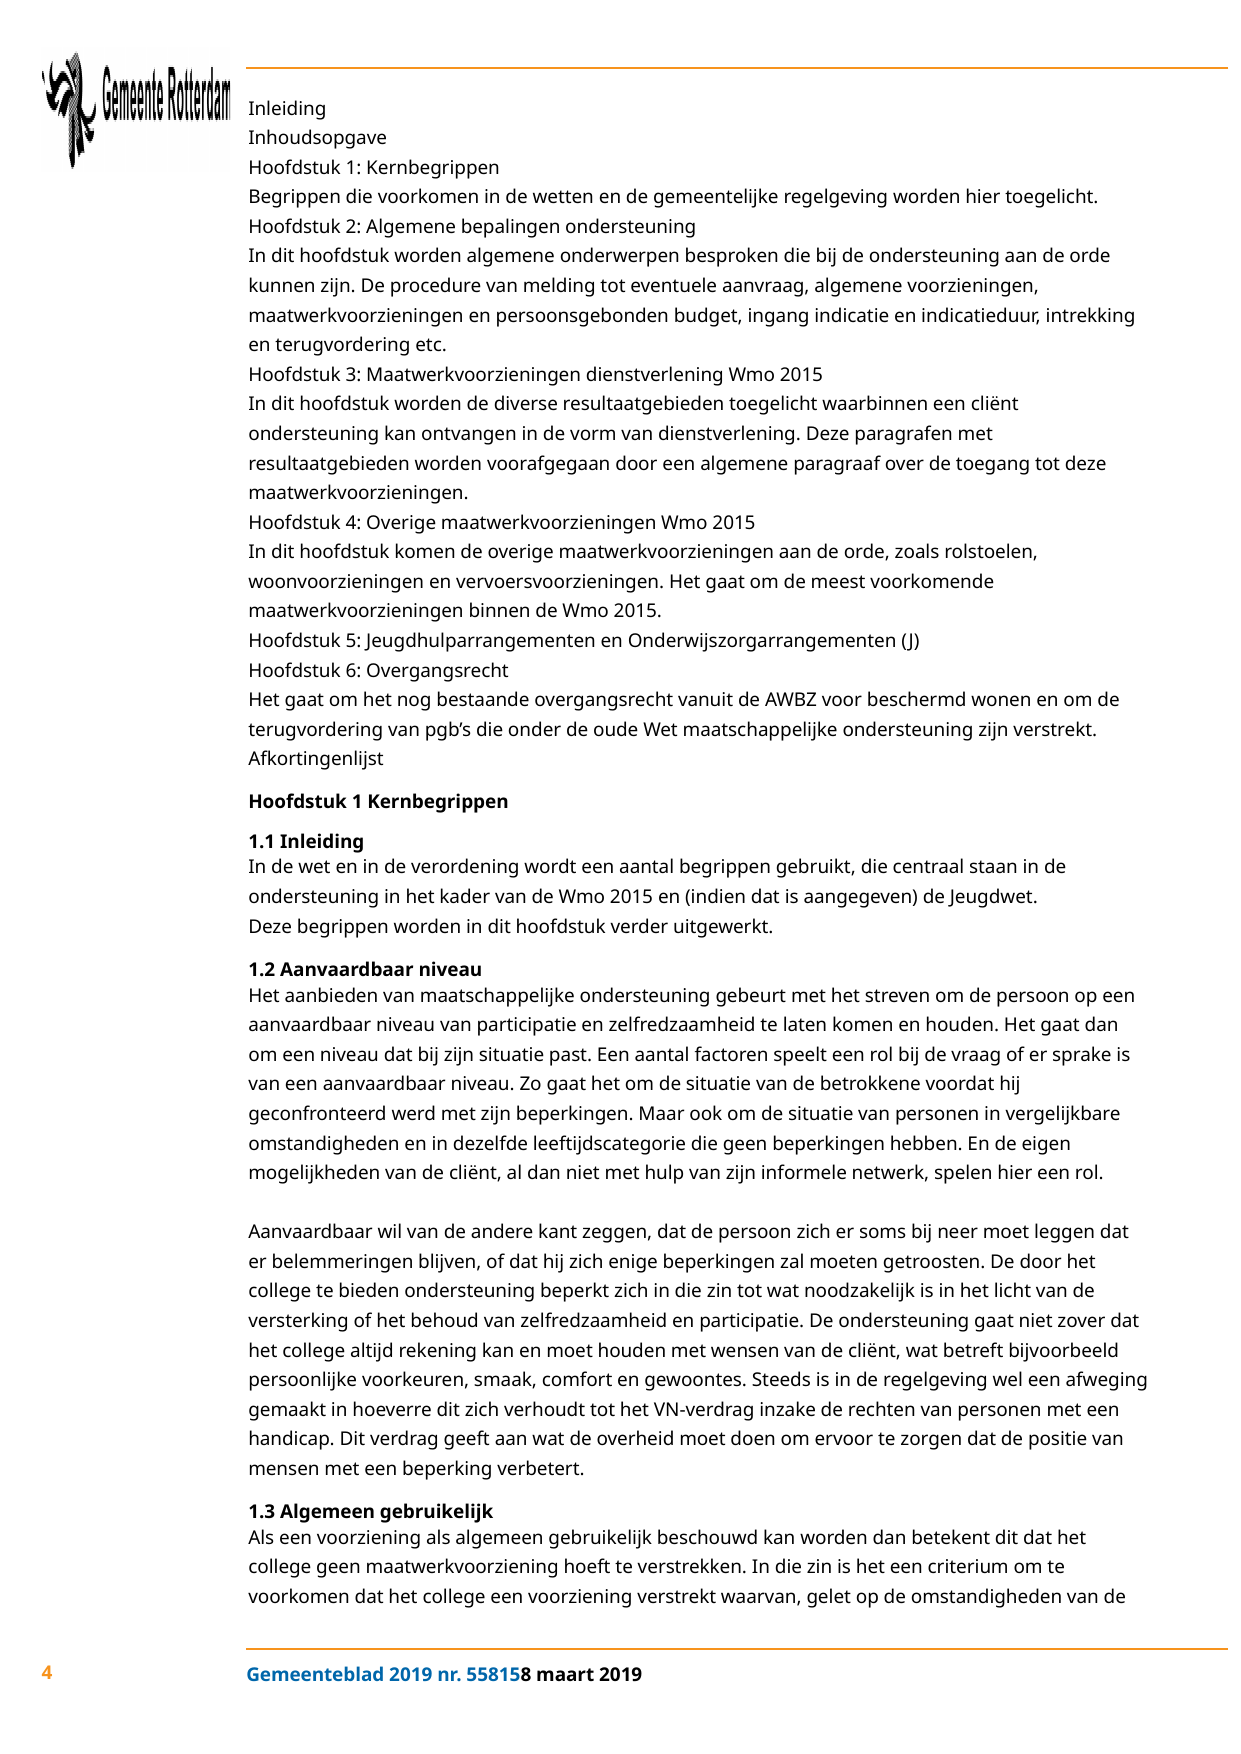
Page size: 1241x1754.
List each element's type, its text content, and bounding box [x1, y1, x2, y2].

text Hoofdstuk 4: Overige maatwerkvoorzieningen Wmo 2015 [248, 509, 1152, 535]
text In dit hoofdstuk worden algemene onderwerpen besproken die bij de ondersteuning aan de orde kunnen zijn. De procedure van melding tot eventuele aanvraag, algemene voorzieningen, maatwerkvoorzieningen en persoonsgebonden budget, ingang indicatie en indicatieduur, intrekking en terugvordering etc. [248, 243, 1152, 357]
text Hoofdstuk 2: Algemene bepalingen ondersteuning [248, 213, 1152, 239]
text Hoofdstuk 6: Overgangsrecht [248, 657, 1152, 683]
text Begrippen die voorkomen in de wetten en de gemeentelijke regelgeving worden hier toegelicht. [248, 183, 1152, 209]
text In dit hoofdstuk worden de diverse resultaatgebieden toegelicht waarbinnen een cliënt ondersteuning kan ontvangen in de vorm van dienstverlening. Deze paragrafen met resultaatgebieden worden voorafgegaan door een algemene paragraaf over de toegang tot deze maatwerkvoorzieningen. [248, 391, 1152, 505]
picture [41, 47, 231, 172]
text Aanvaardbaar wil van de andere kant zeggen, dat de persoon zich er soms bij neer moet leggen dat er belemmeringen blijven, of dat hij zich enige beperkingen zal moeten getroosten. De door het college te bieden ondersteuning beperkt zich in die zin tot wat noodzakelijk is in het licht van de versterking of het behoud van zelfredzaamheid en participatie. De ondersteuning gaat niet zover dat het college altijd rekening kan en moet houden met wensen van de cliënt, wat betreft bijvoorbeeld persoonlijke voorkeuren, smaak, comfort en gewoontes. Steeds is in de regelgeving wel een afweging gemaakt in hoeverre dit zich verhoudt tot het VN-verdrag inzake de rechten van personen met een handicap. Dit verdrag geeft aan wat de overheid moet doen om ervoor te zorgen dat de positie van mensen met een beperking verbetert. [248, 1218, 1152, 1481]
text 1.1 Inleiding [248, 828, 1152, 854]
text Hoofdstuk 1 Kernbegrippen [248, 789, 1152, 814]
text Hoofdstuk 1: Kernbegrippen [248, 154, 1152, 180]
text Als een voorziening als algemeen gebruikelijk beschouwd kan worden dan betekent dit dat het college geen maatwerkvoorziening hoeft te verstrekken. In die zin is het een criterium om te voorkomen dat het college een voorziening verstrekt waarvan, gelet op de omstandigheden van de [248, 1524, 1152, 1609]
text Afkortingenlijst [248, 746, 1152, 771]
text Inleiding [248, 95, 1152, 121]
text Het aanbieden van maatschappelijke ondersteuning gebeurt met het streven om de persoon op een aanvaardbaar niveau van participatie en zelfredzaamheid te laten komen en houden. Het gaat dan om een niveau dat bij zijn situatie past. Een aantal factoren speelt een rol bij de vraag of er sprake is van een aanvaardbaar niveau. Zo gaat het om de situatie van de betrokkene voordat hij geconfronteerd werd met zijn beperkingen. Maar ook om de situatie van personen in vergelijkbare omstandigheden en in dezelfde leeftijdscategorie die geen beperkingen hebben. En de eigen mogelijkheden van de cliënt, al dan niet met hulp van zijn informele netwerk, spelen hier een rol. [248, 982, 1152, 1185]
text Deze begrippen worden in dit hoofdstuk verder uitgewerkt. [248, 913, 1152, 939]
text In dit hoofdstuk komen de overige maatwerkvoorzieningen aan de orde, zoals rolstoelen, woonvoorzieningen en vervoersvoorzieningen. Het gaat om de meest voorkomende maatwerkvoorzieningen binnen de Wmo 2015. [248, 538, 1152, 623]
text Hoofdstuk 3: Maatwerkvoorzieningen dienstverlening Wmo 2015 [248, 361, 1152, 387]
text 1.2 Aanvaardbaar niveau [248, 956, 1152, 982]
text Hoofdstuk 5: Jeugdhulparrangementen en Onderwijszorgarrangementen (J) [248, 627, 1152, 653]
text 1.3 Algemeen gebruikelijk [248, 1498, 1152, 1524]
text Inhoudsopgave [248, 124, 1152, 150]
text Het gaat om het nog bestaande overgangsrecht vanuit de AWBZ voor beschermd wonen en om de terugvordering van pgb’s die onder de oude Wet maatschappelijke ondersteuning zijn verstrekt. [248, 686, 1152, 742]
text In de wet en in de verordening wordt een aantal begrippen gebruikt, die centraal staan in de ondersteuning in het kader van de Wmo 2015 en (indien dat is aangegeven) de Jeugdwet. [248, 854, 1152, 909]
